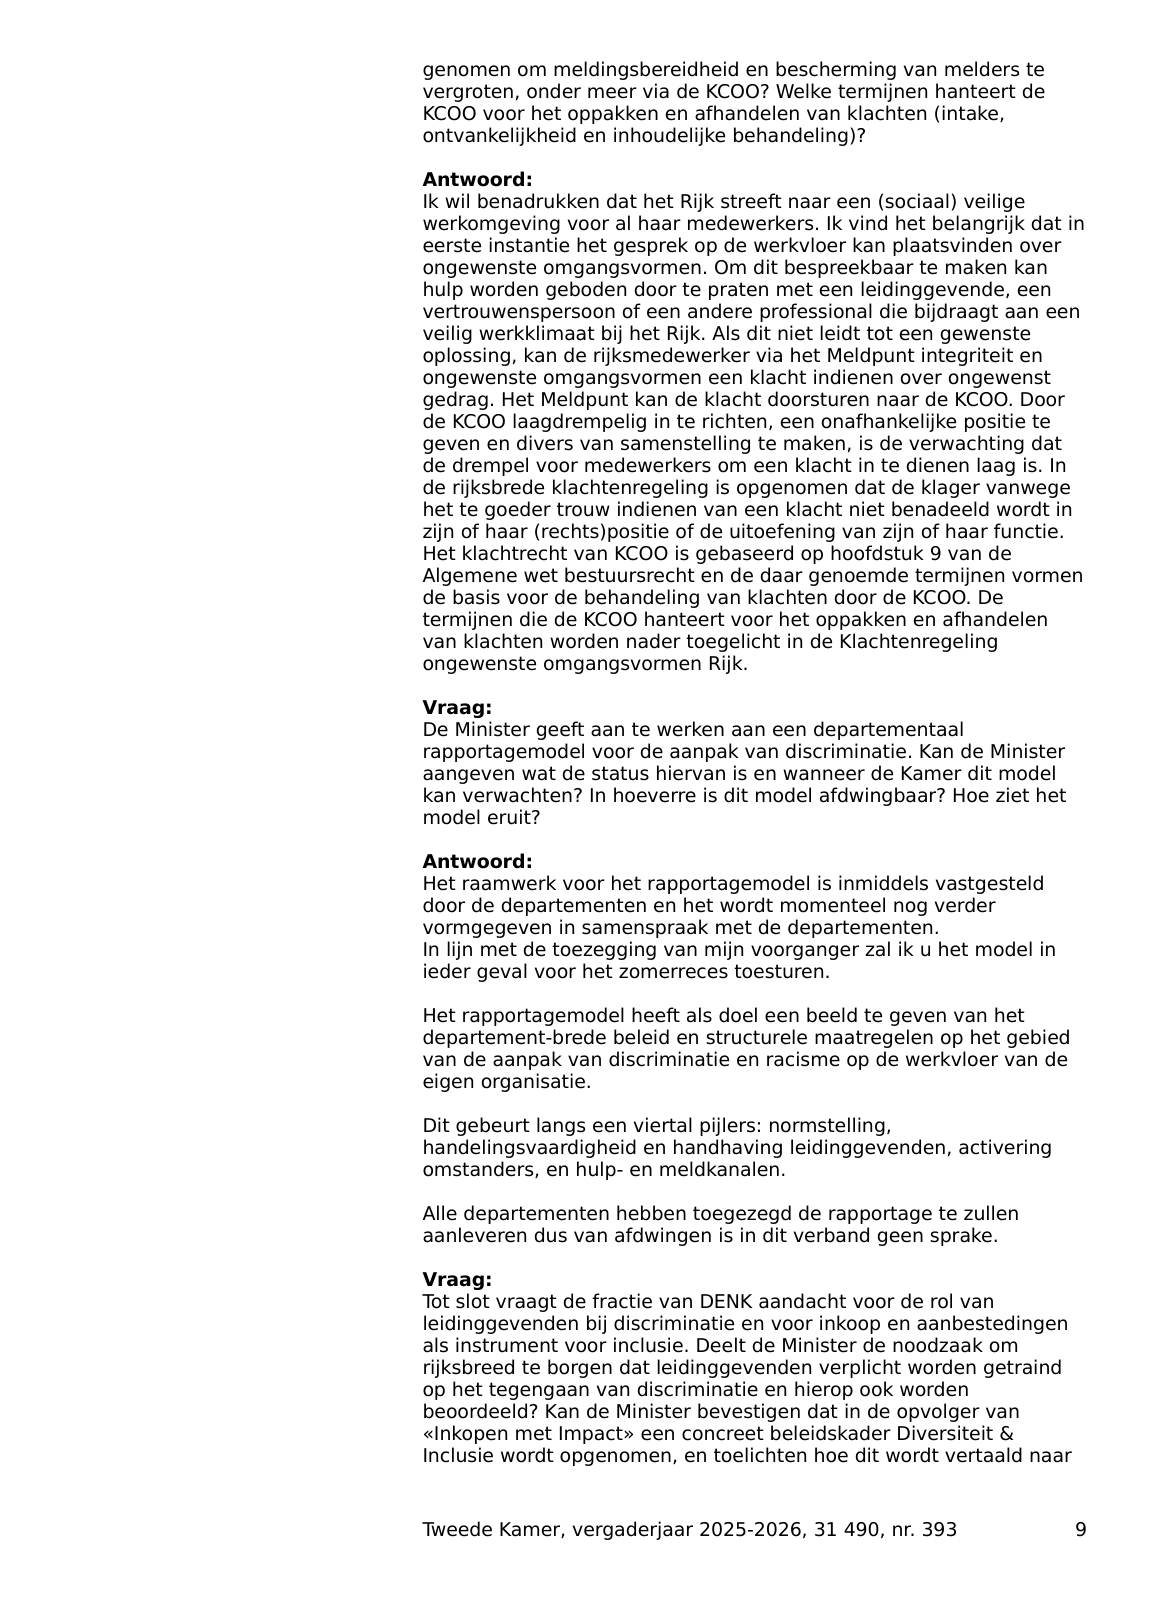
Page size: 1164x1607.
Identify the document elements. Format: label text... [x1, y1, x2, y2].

text Vraag: [422, 697, 1087, 719]
text Vraag: [422, 1269, 1087, 1291]
text genomen om meldingsbereidheid en bescherming van melders te vergroten, onder meer via de KCOO? Welke termijnen hanteert de KCOO voor het oppakken en afhandelen van klachten (intake, ontvankelijkheid en inhoudelijke behandeling)? [422, 59, 1087, 147]
text Het rapportagemodel heeft als doel een beeld te geven van het departement-brede beleid en structurele maatregelen op het gebied van de aanpak van discriminatie en racisme op de werkvloer van de eigen organisatie. [422, 1005, 1087, 1093]
text Antwoord: [422, 169, 1087, 191]
text Het raamwerk voor het rapportagemodel is inmiddels vastgesteld door de departementen en het wordt momenteel nog verder vormgegeven in samenspraak met de departementen. [422, 873, 1087, 939]
text Antwoord: [422, 851, 1087, 873]
text In lijn met de toezegging van mijn voorganger zal ik u het model in ieder geval voor het zomerreces toesturen. [422, 939, 1087, 983]
text De Minister geeft aan te werken aan een departementaal rapportagemodel voor de aanpak van discriminatie. Kan de Minister aangeven wat de status hiervan is en wanneer de Kamer dit model kan verwachten? In hoeverre is dit model afdwingbaar? Hoe ziet het model eruit? [422, 719, 1087, 829]
text Het klachtrecht van KCOO is gebaseerd op hoofdstuk 9 van de Algemene wet bestuursrecht en de daar genoemde termijnen vormen de basis voor de behandeling van klachten door de KCOO. De termijnen die de KCOO hanteert voor het oppakken en afhandelen van klachten worden nader toegelicht in de Klachtenregeling ongewenste omgangsvormen Rijk. [422, 543, 1087, 675]
text Dit gebeurt langs een viertal pijlers: normstelling, handelingsvaardigheid en handhaving leidinggevenden, activering omstanders, en hulp- en meldkanalen. [422, 1115, 1087, 1181]
text Ik wil benadrukken dat het Rijk streeft naar een (sociaal) veilige werkomgeving voor al haar medewerkers. Ik vind het belangrijk dat in eerste instantie het gesprek op de werkvloer kan plaatsvinden over ongewenste omgangsvormen. Om dit bespreekbaar te maken kan hulp worden geboden door te praten met een leidinggevende, een vertrouwenspersoon of een andere professional die bijdraagt aan een veilig werkklimaat bij het Rijk. Als dit niet leidt tot een gewenste oplossing, kan de rijksmedewerker via het Meldpunt integriteit en ongewenste omgangsvormen een klacht indienen over ongewenst gedrag. Het Meldpunt kan de klacht doorsturen naar de KCOO. Door de KCOO laagdrempelig in te richten, een onafhankelijke positie te geven en divers van samenstelling te maken, is de verwachting dat de drempel voor medewerkers om een klacht in te dienen laag is. In de rijksbrede klachtenregeling is opgenomen dat de klager vanwege het te goeder trouw indienen van een klacht niet benadeeld wordt in zijn of haar (rechts)positie of de uitoefening van zijn of haar functie. [422, 191, 1087, 543]
text Alle departementen hebben toegezegd de rapportage te zullen aanleveren dus van afdwingen is in dit verband geen sprake. [422, 1203, 1087, 1247]
text Tot slot vraagt de fractie van DENK aandacht voor de rol van leidinggevenden bij discriminatie en voor inkoop en aanbestedingen als instrument voor inclusie. Deelt de Minister de noodzaak om rijksbreed te borgen dat leidinggevenden verplicht worden getraind op het tegengaan van discriminatie en hierop ook worden beoordeeld? Kan de Minister bevestigen dat in de opvolger van «Inkopen met Impact» een concreet beleidskader Diversiteit & Inclusie wordt opgenomen, en toelichten hoe dit wordt vertaald naar [422, 1291, 1087, 1467]
